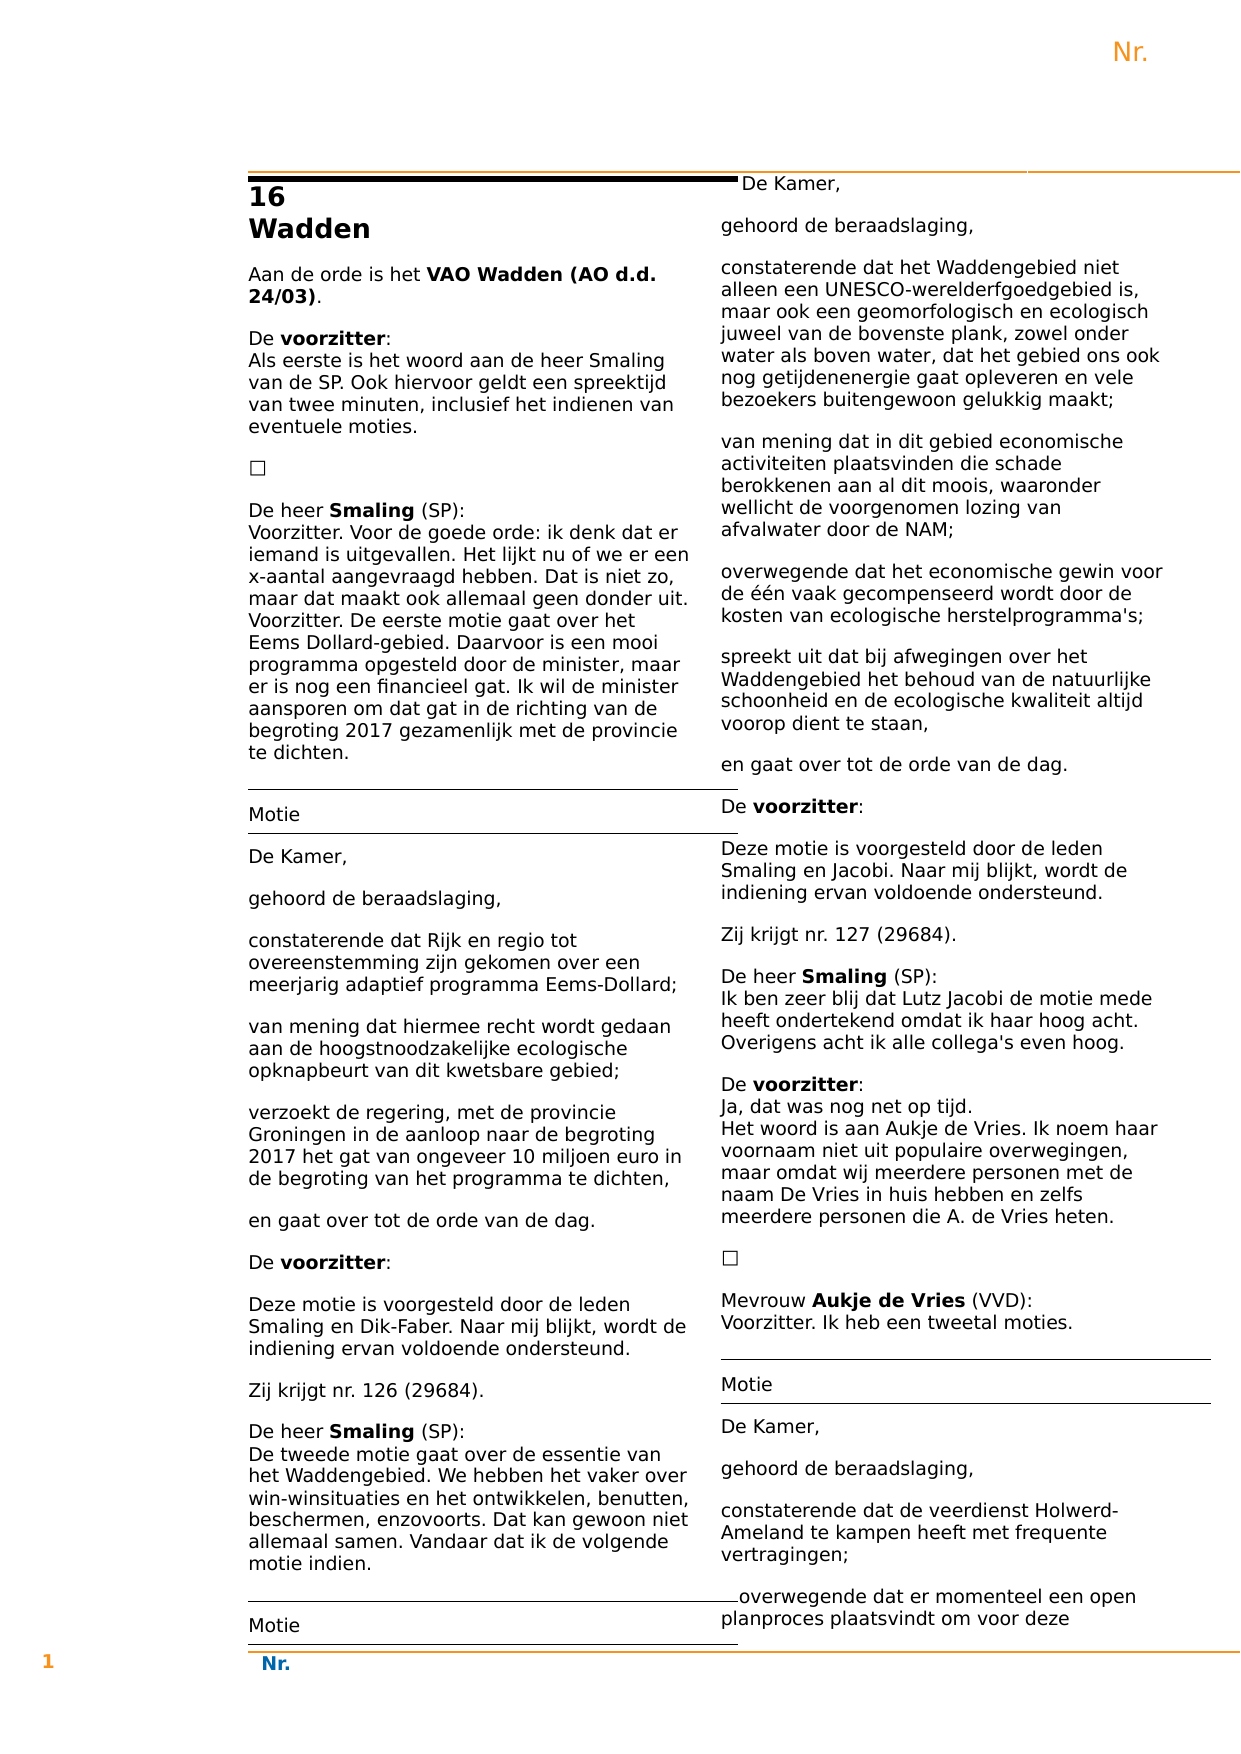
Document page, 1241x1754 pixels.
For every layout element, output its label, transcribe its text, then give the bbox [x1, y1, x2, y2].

text ⬜ [248, 458, 691, 480]
text Motie [721, 1374, 1163, 1396]
text De heer Smaling (SP): [248, 500, 691, 522]
text Voorzitter. De eerste motie gaat over het Eems Dollard-gebied. Daarvoor is een mooi programma opgesteld door de minister, maar er is nog een financieel gat. Ik wil de minister aansporen om dat gat in de richting van de begroting 2017 gezamenlijk met de provincie te dichten. [248, 610, 691, 764]
text gehoord de beraadslaging, [721, 1458, 1163, 1480]
title 16 Wadden [248, 182, 691, 244]
text Deze motie is voorgesteld door de leden Smaling en Dik-Faber. Naar mij blijkt, wordt de indiening ervan voldoende ondersteund. [248, 1293, 691, 1359]
text De voorzitter: [721, 1074, 1163, 1096]
text spreekt uit dat bij afwegingen over het Waddengebied het behoud van de natuurlijke schoonheid en de ecologische kwaliteit altijd voorop dient te staan, [721, 646, 1163, 734]
text Aan de orde is het VAO Wadden (AO d.d. 24/03). [248, 264, 691, 308]
text De Kamer, [721, 1416, 1163, 1438]
text Ja, dat was nog net op tijd. [721, 1096, 1163, 1118]
text van mening dat hiermee recht wordt gedaan aan de hoogstnoodzakelijke ecologische opknapbeurt van dit kwetsbare gebied; [248, 1016, 691, 1082]
text constaterende dat Rijk en regio tot overeenstemming zijn gekomen over een meerjarig adaptief programma Eems-Dollard; [248, 930, 691, 996]
text Motie [248, 804, 691, 826]
text Zij krijgt nr. 126 (29684). [248, 1379, 691, 1401]
text overwegende dat er momenteel een open planproces plaatsvindt om voor deze [721, 1586, 1163, 1630]
text constaterende dat het Waddengebied niet alleen een UNESCO-werelderfgoedgebied is, maar ook een geomorfologisch en ecologisch juweel van de bovenste plank, zowel onder water als boven water, dat het gebied ons ook nog getijdenenergie gaat opleveren en vele bezoekers buitengewoon gelukkig maakt; [721, 257, 1163, 411]
text verzoekt de regering, met de provincie Groningen in de aanloop naar de begroting 2017 het gat van ongeveer 10 miljoen euro in de begroting van het programma te dichten, [248, 1102, 691, 1189]
text Mevrouw Aukje de Vries (VVD): [721, 1290, 1163, 1312]
text gehoord de beraadslaging, [248, 888, 691, 910]
text overwegende dat het economische gewin voor de één vaak gecompenseerd wordt door de kosten van ecologische herstelprogramma's; [721, 561, 1163, 626]
text en gaat over tot de orde van de dag. [248, 1209, 691, 1232]
text ⬜ [721, 1248, 1163, 1270]
text De Kamer, [248, 846, 691, 868]
text De heer Smaling (SP): [248, 1421, 691, 1443]
text De voorzitter: [248, 328, 691, 350]
text Ik ben zeer blij dat Lutz Jacobi de motie mede heeft ondertekend omdat ik haar hoog acht. Overigens acht ik alle collega's even hoog. [721, 988, 1163, 1054]
text Het woord is aan Aukje de Vries. Ik noem haar voornaam niet uit populaire overwegingen, maar omdat wij meerdere personen met de naam De Vries in huis hebben en zelfs meerdere personen die A. de Vries heten. [721, 1118, 1163, 1228]
text van mening dat in dit gebied economische activiteiten plaatsvinden die schade berokkenen aan al dit moois, waaronder wellicht de voorgenomen lozing van afvalwater door de NAM; [721, 431, 1163, 541]
text De heer Smaling (SP): [721, 966, 1163, 988]
text Zij krijgt nr. 127 (29684). [721, 924, 1163, 946]
text constaterende dat de veerdienst Holwerd-Ameland te kampen heeft met frequente vertragingen; [721, 1500, 1163, 1566]
text De voorzitter: [721, 796, 1163, 818]
text Voorzitter. Voor de goede orde: ik denk dat er iemand is uitgevallen. Het lijkt nu of we er een x-aantal aangevraagd hebben. Dat is niet zo, maar dat maakt ook allemaal geen donder uit. [248, 522, 691, 610]
text De Kamer, [721, 173, 1163, 195]
text De tweede motie gaat over de essentie van het Waddengebied. We hebben het vaker over win-winsituaties en het ontwikkelen, benutten, beschermen, enzovoorts. Dat kan gewoon niet allemaal samen. Vandaar dat ik de volgende motie indien. [248, 1443, 691, 1575]
text en gaat over tot de orde van de dag. [721, 754, 1163, 776]
text Motie [248, 1615, 691, 1637]
text Deze motie is voorgesteld door de leden Smaling en Jacobi. Naar mij blijkt, wordt de indiening ervan voldoende ondersteund. [721, 838, 1163, 904]
text gehoord de beraadslaging, [721, 215, 1163, 237]
text Voorzitter. Ik heb een tweetal moties. [721, 1312, 1163, 1334]
text De voorzitter: [248, 1252, 691, 1273]
text Als eerste is het woord aan de heer Smaling van de SP. Ook hiervoor geldt een spreektijd van twee minuten, inclusief het indienen van eventuele moties. [248, 350, 691, 438]
